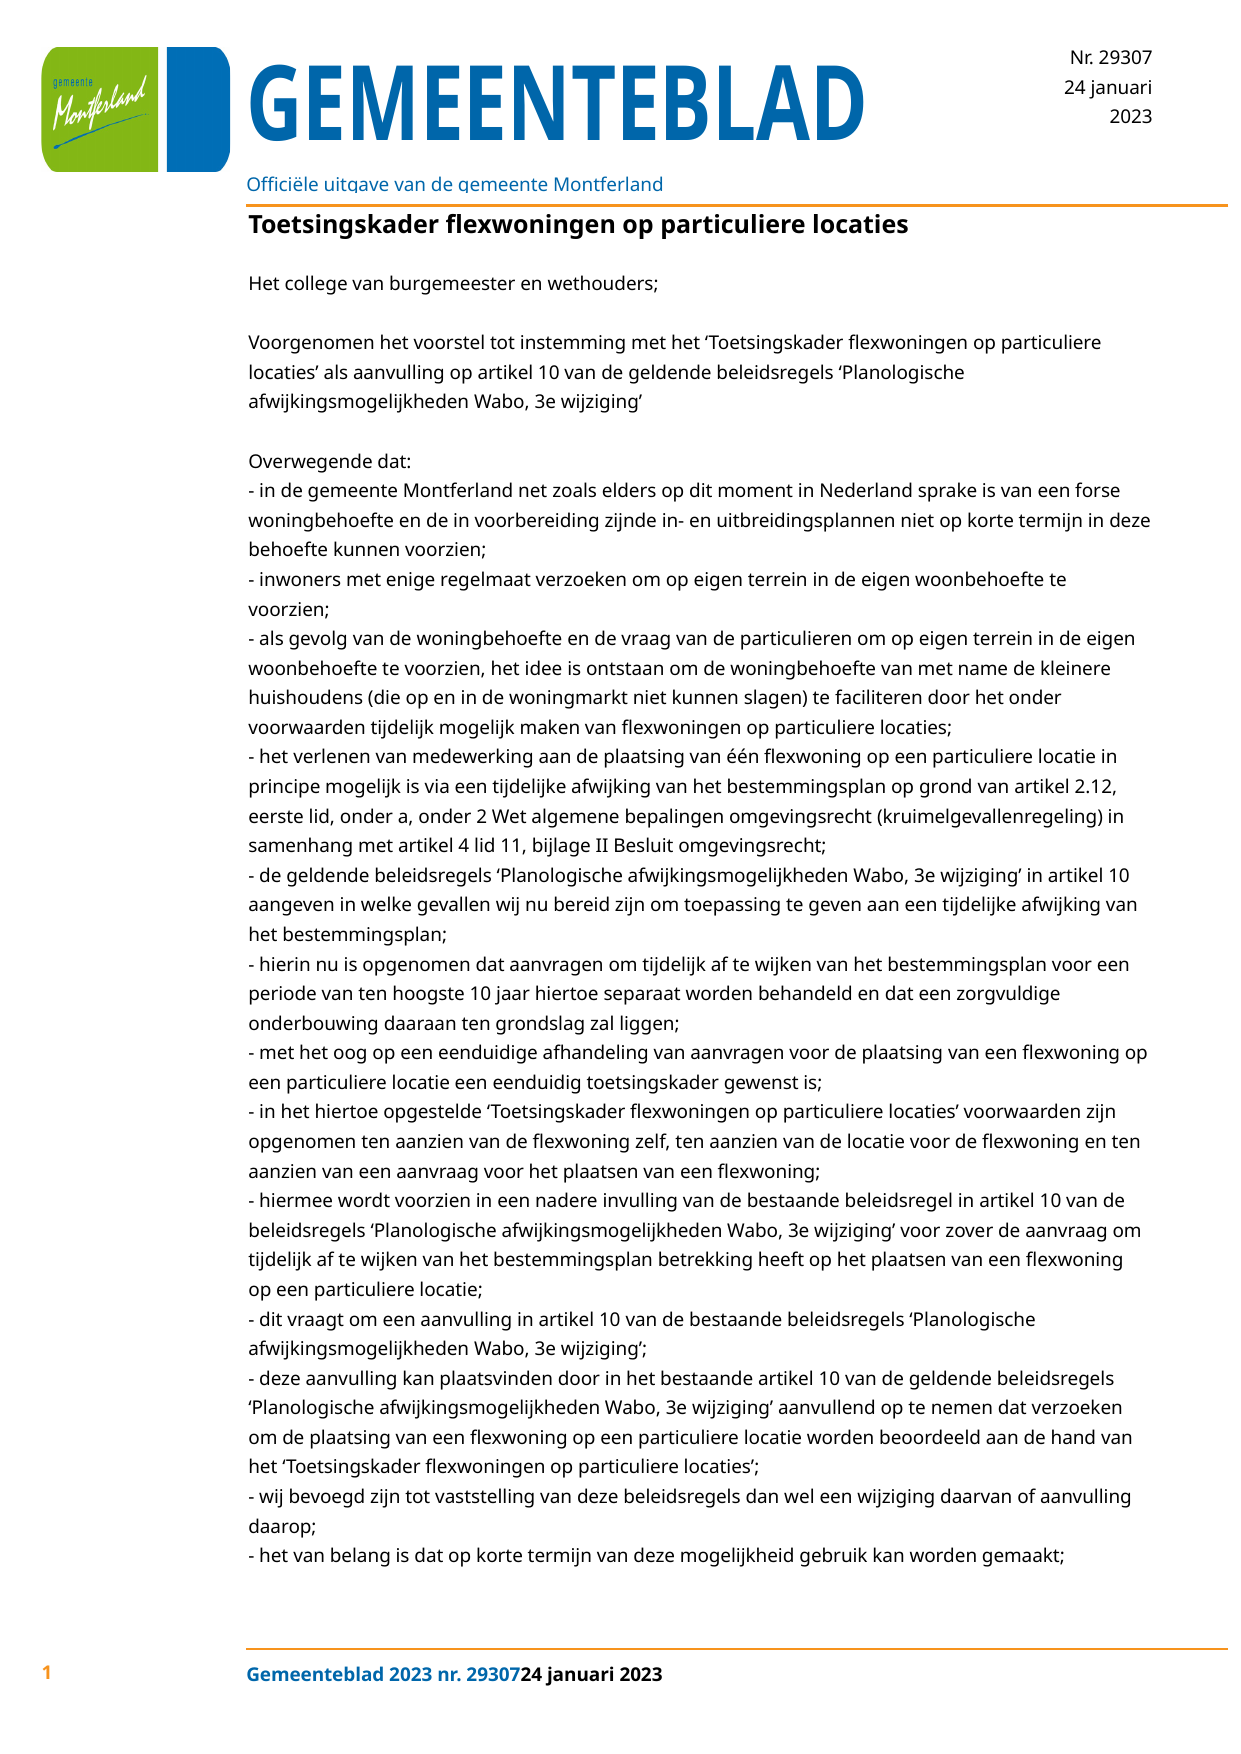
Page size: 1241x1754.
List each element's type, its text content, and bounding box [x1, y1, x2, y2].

text Het college van burgemeester en wethouders; [248, 270, 1152, 296]
text Voorgenomen het voorstel tot instemming met het ‘Toetsingskader flexwoningen op particuliere locaties’ als aanvulling op artikel 10 van de geldende beleidsregels ‘Planologische afwijkingsmogelijkheden Wabo, 3e wijziging’ [248, 329, 1152, 414]
text - als gevolg van de woningbehoefte en de vraag van de particulieren om op eigen terrein in de eigen woonbehoefte te voorzien, het idee is ontstaan om de woningbehoefte van met name de kleinere huishoudens (die op en in de woningmarkt niet kunnen slagen) te faciliteren door het onder voorwaarden tijdelijk mogelijk maken van flexwoningen op particuliere locaties; [248, 625, 1152, 740]
text - hierin nu is opgenomen dat aanvragen om tijdelijk af te wijken van het bestemmingsplan voor een periode van ten hoogste 10 jaar hiertoe separaat worden behandeld en dat een zorgvuldige onderbouwing daaraan ten grondslag zal liggen; [248, 951, 1152, 1036]
text Toetsingskader flexwoningen op particuliere locaties [248, 207, 1152, 241]
text - deze aanvulling kan plaatsvinden door in het bestaande artikel 10 van de geldende beleidsregels ‘Planologische afwijkingsmogelijkheden Wabo, 3e wijziging’ aanvullend op te nemen dat verzoeken om de plaatsing van een flexwoning op een particuliere locatie worden beoordeeld aan de hand van het ‘Toetsingskader flexwoningen op particuliere locaties’; [248, 1365, 1152, 1479]
text - de geldende beleidsregels ‘Planologische afwijkingsmogelijkheden Wabo, 3e wijziging’ in artikel 10 aangeven in welke gevallen wij nu bereid zijn om toepassing te geven aan een tijdelijke afwijking van het bestemmingsplan; [248, 862, 1152, 947]
text - in het hiertoe opgestelde ‘Toetsingskader flexwoningen op particuliere locaties’ voorwaarden zijn opgenomen ten aanzien van de flexwoning zelf, ten aanzien van de locatie voor de flexwoning en ten aanzien van een aanvraag voor het plaatsen van een flexwoning; [248, 1099, 1152, 1183]
text - met het oog op een eenduidige afhandeling van aanvragen voor de plaatsing van een flexwoning op een particuliere locatie een eenduidig toetsingskader gewenst is; [248, 1039, 1152, 1095]
text - inwoners met enige regelmaat verzoeken om op eigen terrein in de eigen woonbehoefte te voorzien; [248, 566, 1152, 621]
text - wij bevoegd zijn tot vaststelling van deze beleidsregels dan wel een wijziging daarvan of aanvulling daarop; [248, 1483, 1152, 1538]
text Overwegende dat: [248, 448, 1152, 473]
text - dit vraagt om een aanvulling in artikel 10 van de bestaande beleidsregels ‘Planologische afwijkingsmogelijkheden Wabo, 3e wijziging’; [248, 1306, 1152, 1361]
picture [41, 47, 231, 172]
text - in de gemeente Montferland net zoals elders op dit moment in Nederland sprake is van een forse woningbehoefte en de in voorbereiding zijnde in- en uitbreidingsplannen niet op korte termijn in deze behoefte kunnen voorzien; [248, 477, 1152, 562]
text - het verlenen van medewerking aan de plaatsing van één flexwoning op een particuliere locatie in principe mogelijk is via een tijdelijke afwijking van het bestemmingsplan op grond van artikel 2.12, eerste lid, onder a, onder 2 Wet algemene bepalingen omgevingsrecht (kruimelgevallenregeling) in samenhang met artikel 4 lid 11, bijlage II Besluit omgevingsrecht; [248, 744, 1152, 858]
text - hiermee wordt voorzien in een nadere invulling van de bestaande beleidsregel in artikel 10 van de beleidsregels ‘Planologische afwijkingsmogelijkheden Wabo, 3e wijziging’ voor zover de aanvraag om tijdelijk af te wijken van het bestemmingsplan betrekking heeft op het plaatsen van een flexwoning op een particuliere locatie; [248, 1187, 1152, 1302]
text - het van belang is dat op korte termijn van deze mogelijkheid gebruik kan worden gemaakt; [248, 1542, 1152, 1568]
